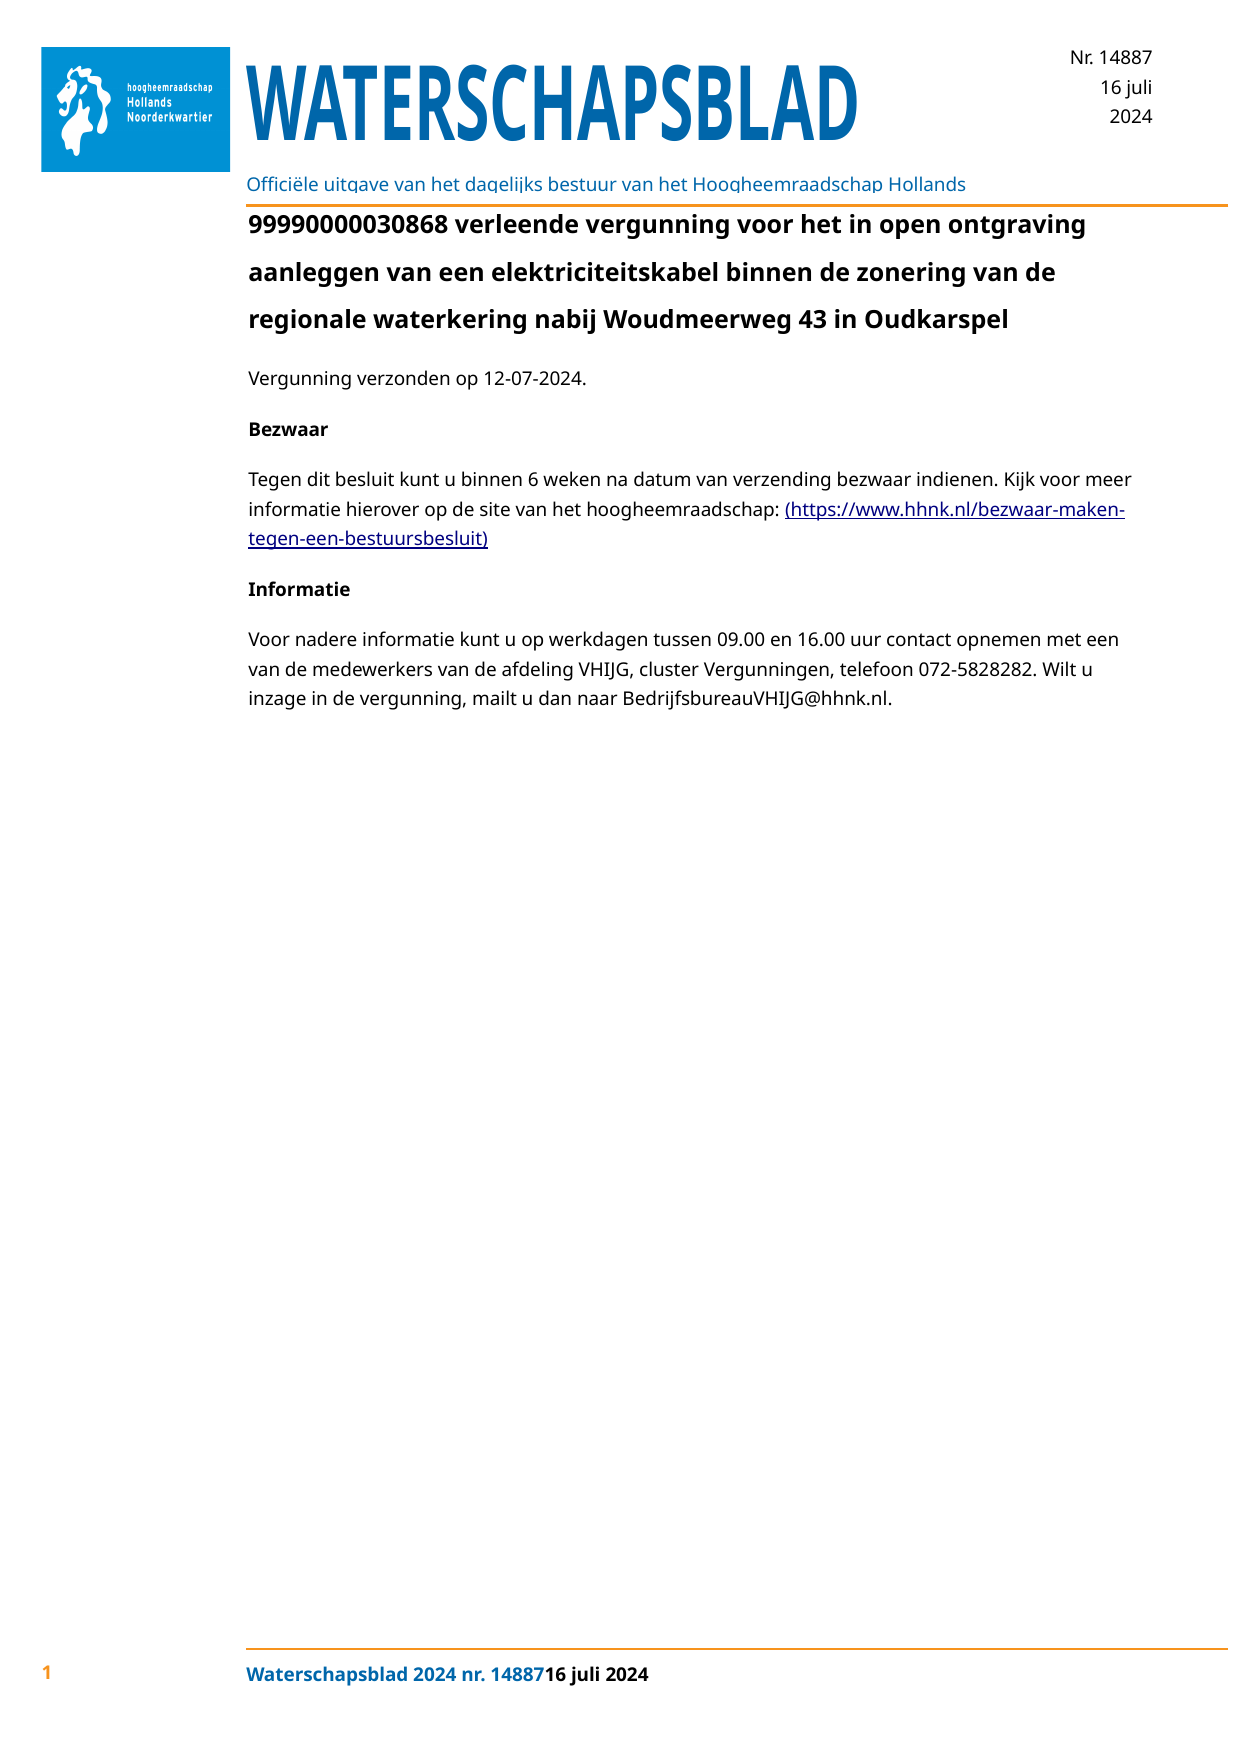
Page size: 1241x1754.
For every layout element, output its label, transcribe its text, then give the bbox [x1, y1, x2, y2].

text Informatie [248, 576, 1152, 602]
picture [128, 113, 133, 121]
text Tegen dit besluit kunt u binnen 6 weken na datum van verzending bezwaar indienen. Kijk voor meer informatie hierover op de site van het hoogheemraadschap: (https://www.hhnk.nl/bezwaar-maken-tegen-een-bestuursbesluit) [248, 466, 1152, 551]
text Vergunning verzonden op 12-07-2024. [248, 366, 1152, 391]
picture [62, 100, 92, 155]
picture [80, 86, 87, 93]
picture [58, 80, 77, 116]
text 99990000030868 verleende vergunning voor het in open ontgraving aanleggen van een elektriciteitskabel binnen de zonering van de regionale waterkering nabij Woudmeerweg 43 in Oudkarspel [248, 207, 1152, 336]
text Voor nadere informatie kunt u op werkdagen tussen 09.00 en 16.00 uur contact opnemen met een van de medewerkers van de afdeling VHIJG, cluster Vergunningen, telefoon 072-5828282. Wilt u inzage in de vergunning, mailt u dan naar BedrijfsbureauVHIJG@hhnk.nl. [248, 626, 1152, 711]
picture [68, 69, 73, 79]
picture [76, 67, 110, 133]
text Bezwaar [248, 416, 1152, 442]
picture [128, 98, 133, 106]
